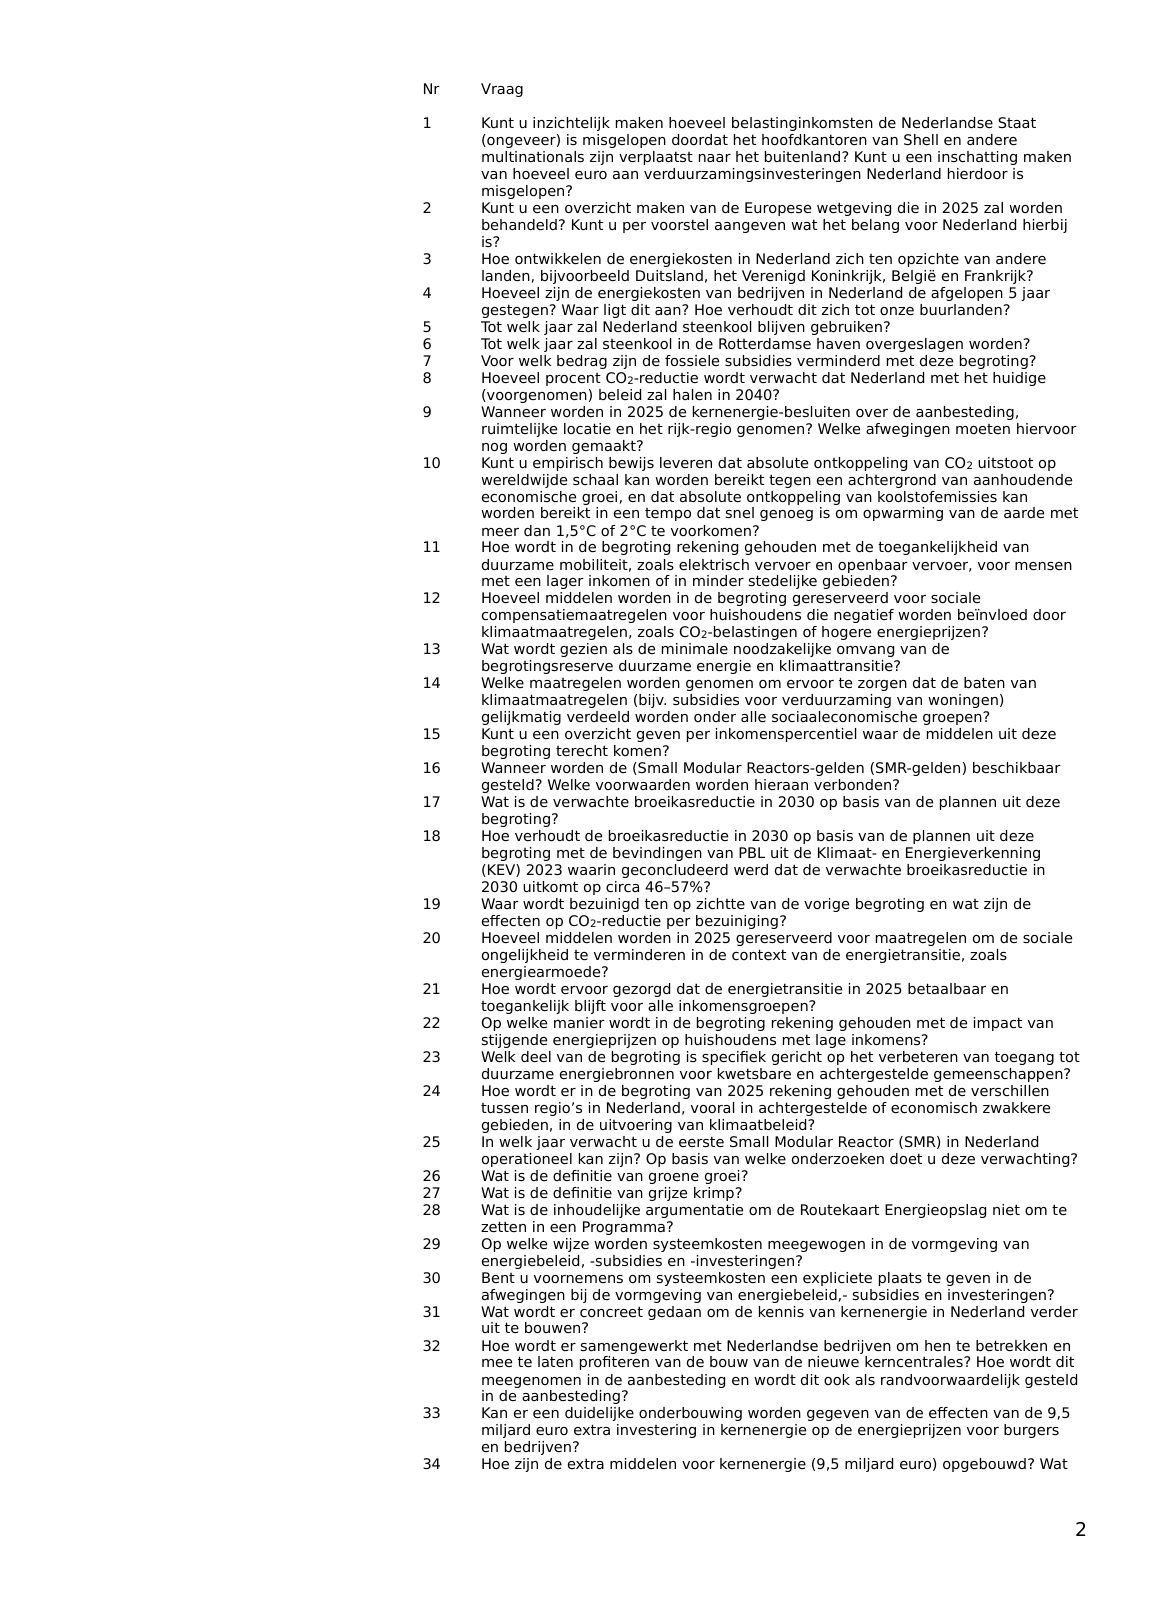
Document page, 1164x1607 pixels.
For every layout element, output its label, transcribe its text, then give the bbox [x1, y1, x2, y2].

table_cell 13 [422, 641, 475, 675]
table_cell Kunt u een overzicht geven per inkomenspercentiel waar de middelen uit deze begroting terecht komen? [475, 726, 1087, 760]
table_cell Hoeveel middelen worden in 2025 gereserveerd voor maatregelen om de sociale ongelijkheid te verminderen in de context van de energietransitie, zoals energiearmoede? [475, 930, 1087, 981]
table_cell 25 [422, 1134, 475, 1168]
table_cell Hoe wordt er samengewerkt met Nederlandse bedrijven om hen te betrekken en mee te laten profiteren van de bouw van de nieuwe kerncentrales? Hoe wordt dit meegenomen in de aanbesteding en wordt dit ook als randvoorwaardelijk gesteld in de aanbesteding? [475, 1338, 1087, 1405]
table_cell Hoe ontwikkelen de energiekosten in Nederland zich ten opzichte van andere landen, bijvoorbeeld Duitsland, het Verenigd Koninkrijk, België en Frankrijk? [475, 251, 1087, 285]
table_cell 7 [422, 353, 475, 369]
table_cell 6 [422, 336, 475, 353]
table_cell 15 [422, 726, 475, 760]
table_cell Hoeveel zijn de energiekosten van bedrijven in Nederland de afgelopen 5 jaar gestegen? Waar ligt dit aan? Hoe verhoudt dit zich tot onze buurlanden? [475, 285, 1087, 319]
table_cell 17 [422, 794, 475, 828]
table_cell Waar wordt bezuinigd ten op zichtte van de vorige begroting en wat zijn de effecten op CO2-reductie per bezuiniging? [475, 896, 1087, 930]
table_cell In welk jaar verwacht u de eerste Small Modular Reactor (SMR) in Nederland operationeel kan zijn? Op basis van welke onderzoeken doet u deze verwachting? [475, 1134, 1087, 1168]
table_cell 32 [422, 1338, 475, 1405]
table_cell Tot welk jaar zal steenkool in de Rotterdamse haven overgeslagen worden? [475, 336, 1087, 353]
table_cell Hoe wordt ervoor gezorgd dat de energietransitie in 2025 betaalbaar en toegankelijk blijft voor alle inkomensgroepen? [475, 981, 1087, 1015]
table_cell Wat is de definitie van groene groei? [475, 1168, 1087, 1184]
table_cell 5 [422, 319, 475, 336]
table_cell Wat is de definitie van grijze krimp? [475, 1185, 1087, 1202]
table_cell Op welke manier wordt in de begroting rekening gehouden met de impact van stijgende energieprijzen op huishoudens met lage inkomens? [475, 1015, 1087, 1049]
table_cell Op welke wijze worden systeemkosten meegewogen in de vormgeving van energiebeleid, -subsidies en -investeringen? [475, 1236, 1087, 1269]
table_header Vraag [475, 81, 1087, 98]
table_cell 23 [422, 1049, 475, 1083]
table_cell 26 [422, 1168, 475, 1184]
table_cell 12 [422, 590, 475, 641]
table_cell 1 [422, 115, 475, 200]
table_cell [422, 98, 475, 115]
table_cell 10 [422, 455, 475, 539]
table_cell 31 [422, 1304, 475, 1337]
table_cell Hoe verhoudt de broeikasreductie in 2030 op basis van de plannen uit deze begroting met de bevindingen van PBL uit de Klimaat- en Energieverkenning (KEV) 2023 waarin geconcludeerd werd dat de verwachte broeikasreductie in 2030 uitkomt op circa 46–57%? [475, 828, 1087, 896]
table_cell 34 [422, 1456, 475, 1473]
table_cell 29 [422, 1236, 475, 1269]
table_cell 9 [422, 404, 475, 454]
table_cell 22 [422, 1015, 475, 1049]
table_cell Tot welk jaar zal Nederland steenkool blijven gebruiken? [475, 319, 1087, 336]
table_cell 28 [422, 1202, 475, 1236]
table_cell 11 [422, 539, 475, 590]
table_header Nr [422, 81, 475, 98]
table_cell 2 [422, 200, 475, 251]
table_cell 24 [422, 1083, 475, 1134]
table_cell 21 [422, 981, 475, 1015]
table_cell Kan er een duidelijke onderbouwing worden gegeven van de effecten van de 9,5 miljard euro extra investering in kernenergie op de energieprijzen voor burgers en bedrijven? [475, 1405, 1087, 1456]
table_cell Hoe zijn de extra middelen voor kernenergie (9,5 miljard euro) opgebouwd? Wat [475, 1456, 1087, 1473]
table_cell Kunt u empirisch bewijs leveren dat absolute ontkoppeling van CO2 uitstoot op wereldwijde schaal kan worden bereikt tegen een achtergrond van aanhoudende economische groei, en dat absolute ontkoppeling van koolstofemissies kan worden bereikt in een tempo dat snel genoeg is om opwarming van de aarde met meer dan 1,5°C of 2°C te voorkomen? [475, 455, 1087, 539]
table_cell 20 [422, 930, 475, 981]
table_cell 14 [422, 675, 475, 726]
table_cell Wat is de verwachte broeikasreductie in 2030 op basis van de plannen uit deze begroting? [475, 794, 1087, 828]
table_cell [475, 98, 1087, 115]
table_cell 18 [422, 828, 475, 896]
table_cell 19 [422, 896, 475, 930]
table_cell Welke maatregelen worden genomen om ervoor te zorgen dat de baten van klimaatmaatregelen (bijv. subsidies voor verduurzaming van woningen) gelijkmatig verdeeld worden onder alle sociaaleconomische groepen? [475, 675, 1087, 726]
table_cell Wat is de inhoudelijke argumentatie om de Routekaart Energieopslag niet om te zetten in een Programma? [475, 1202, 1087, 1236]
table_cell Hoeveel middelen worden in de begroting gereserveerd voor sociale compensatiemaatregelen voor huishoudens die negatief worden beïnvloed door klimaatmaatregelen, zoals CO2-belastingen of hogere energieprijzen? [475, 590, 1087, 641]
table_cell Kunt u inzichtelijk maken hoeveel belastinginkomsten de Nederlandse Staat (ongeveer) is misgelopen doordat het hoofdkantoren van Shell en andere multinationals zijn verplaatst naar het buitenland? Kunt u een inschatting maken van hoeveel euro aan verduurzamingsinvesteringen Nederland hierdoor is misgelopen? [475, 115, 1087, 200]
table_cell Voor welk bedrag zijn de fossiele subsidies verminderd met deze begroting? [475, 353, 1087, 369]
table_cell Wat wordt gezien als de minimale noodzakelijke omvang van de begrotingsreserve duurzame energie en klimaattransitie? [475, 641, 1087, 675]
table_cell Kunt u een overzicht maken van de Europese wetgeving die in 2025 zal worden behandeld? Kunt u per voorstel aangeven wat het belang voor Nederland hierbij is? [475, 200, 1087, 251]
table_cell Bent u voornemens om systeemkosten een expliciete plaats te geven in de afwegingen bij de vormgeving van energiebeleid,- subsidies en investeringen? [475, 1270, 1087, 1303]
table_cell Wanneer worden de (Small Modular Reactors-gelden (SMR-gelden) beschikbaar gesteld? Welke voorwaarden worden hieraan verbonden? [475, 760, 1087, 794]
table_cell Hoe wordt in de begroting rekening gehouden met de toegankelijkheid van duurzame mobiliteit, zoals elektrisch vervoer en openbaar vervoer, voor mensen met een lager inkomen of in minder stedelijke gebieden? [475, 539, 1087, 590]
table_cell Wat wordt er concreet gedaan om de kennis van kernenergie in Nederland verder uit te bouwen? [475, 1304, 1087, 1337]
table_cell Wanneer worden in 2025 de kernenergie-besluiten over de aanbesteding, ruimtelijke locatie en het rijk-regio genomen? Welke afwegingen moeten hiervoor nog worden gemaakt? [475, 404, 1087, 454]
table_cell 8 [422, 370, 475, 403]
table_cell Welk deel van de begroting is specifiek gericht op het verbeteren van toegang tot duurzame energiebronnen voor kwetsbare en achtergestelde gemeenschappen? [475, 1049, 1087, 1083]
table_cell 30 [422, 1270, 475, 1303]
table_cell 33 [422, 1405, 475, 1456]
table_cell Hoe wordt er in de begroting van 2025 rekening gehouden met de verschillen tussen regio’s in Nederland, vooral in achtergestelde of economisch zwakkere gebieden, in de uitvoering van klimaatbeleid? [475, 1083, 1087, 1134]
table_cell 16 [422, 760, 475, 794]
table_cell Hoeveel procent CO2-reductie wordt verwacht dat Nederland met het huidige (voorgenomen) beleid zal halen in 2040? [475, 370, 1087, 403]
table_cell 27 [422, 1185, 475, 1202]
table_cell 4 [422, 285, 475, 319]
table_cell 3 [422, 251, 475, 285]
